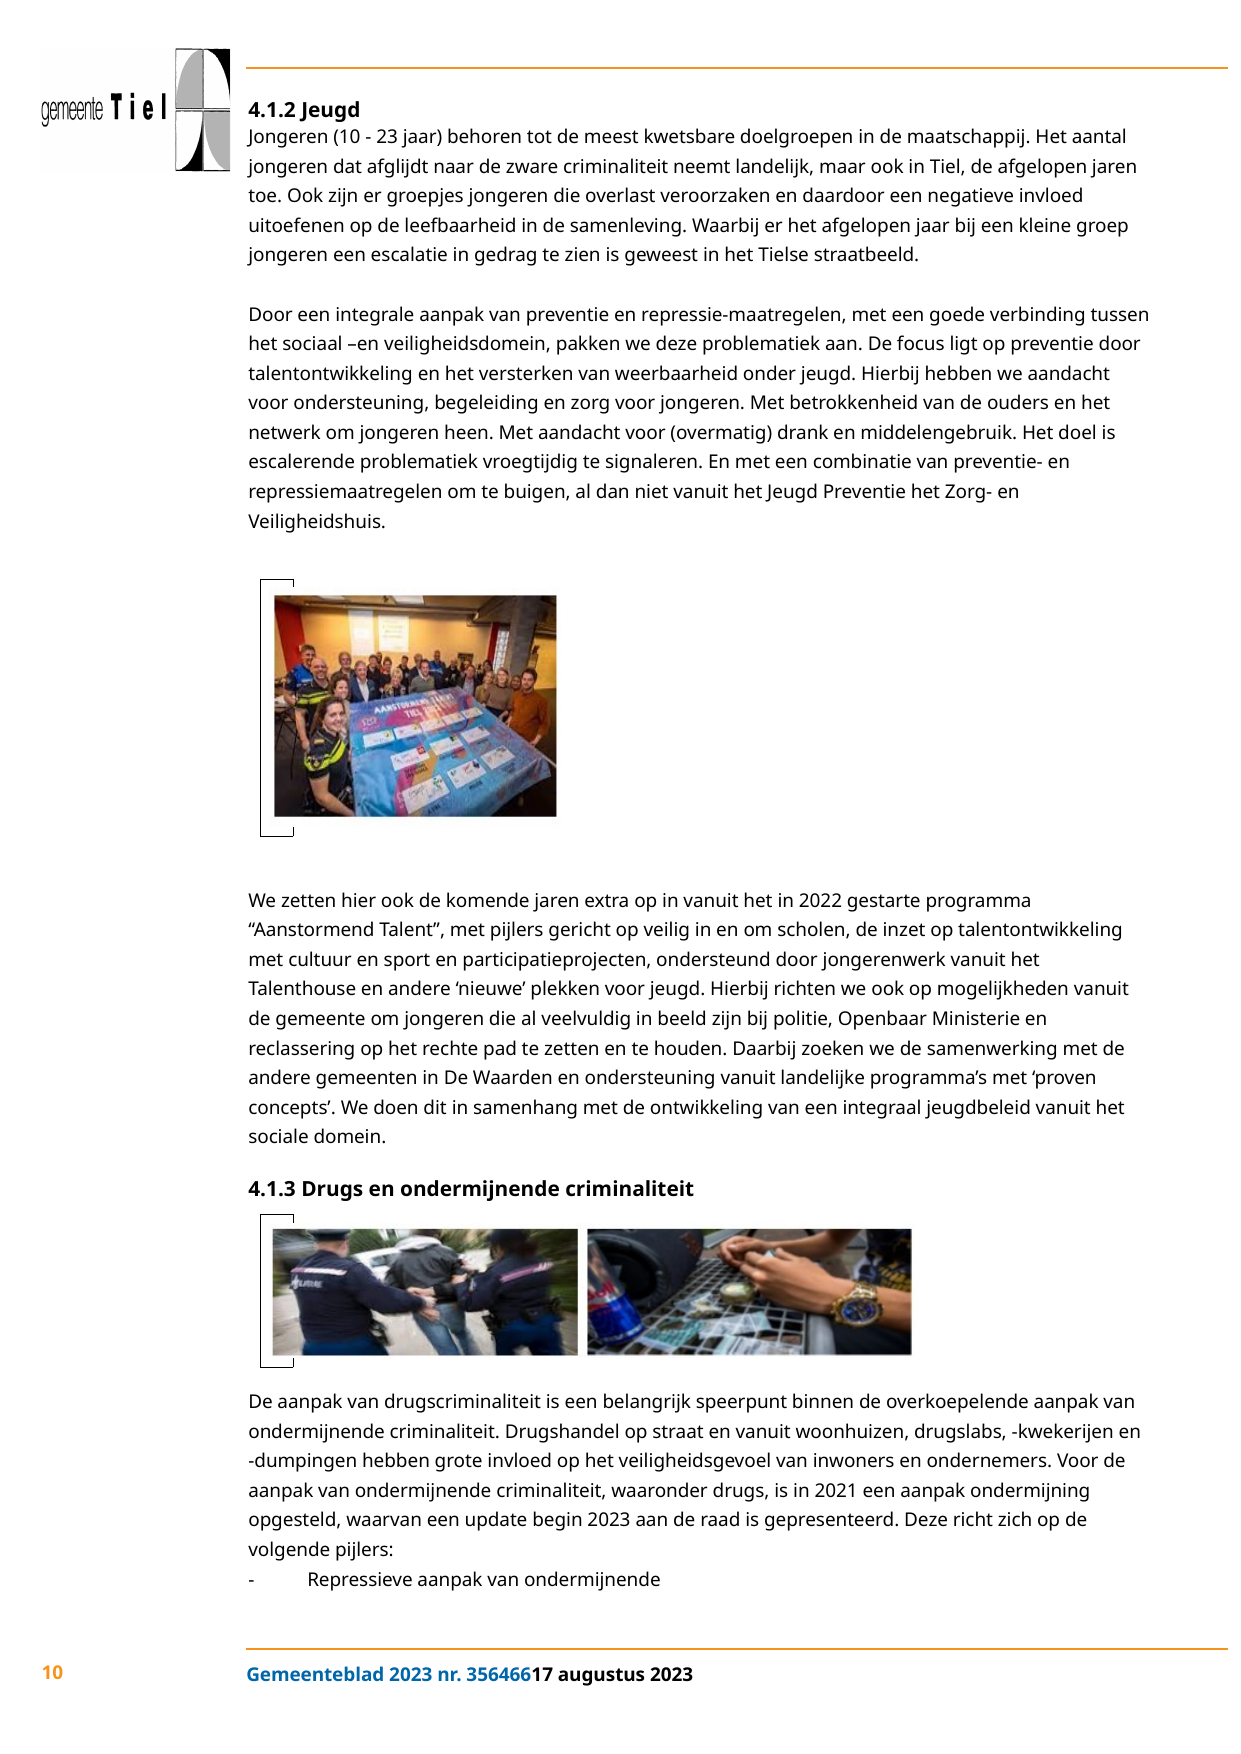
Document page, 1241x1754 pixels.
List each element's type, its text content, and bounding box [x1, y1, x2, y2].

text Jongeren (10 - 23 jaar) behoren tot de meest kwetsbare doelgroepen in de maatschappij. Het aantal jongeren dat afglijdt naar de zware criminaliteit neemt landelijk, maar ook in Tiel, de afgelopen jaren toe. Ook zijn er groepjes jongeren die overlast veroorzaken en daardoor een negatieve invloed uitoefenen op de leefbaarheid in de samenleving. Waarbij er het afgelopen jaar bij een kleine groep jongeren een escalatie in gedrag te zien is geweest in het Tielse straatbeeld. [248, 123, 1152, 267]
text Door een integrale aanpak van preventie en repressie-maatregelen, met een goede verbinding tussen het sociaal –en veiligheidsdomein, pakken we deze problematiek aan. De focus ligt op preventie door talentontwikkeling en het versterken van weerbaarheid onder jeugd. Hierbij hebben we aandacht voor ondersteuning, begeleiding en zorg voor jongeren. Met betrokkenheid van de ouders en het netwerk om jongeren heen. Met aandacht voor (overmatig) drank en middelengebruik. Het doel is escalerende problematiek vroegtijdig te signaleren. En met een combinatie van preventie- en repressiemaatregelen om te buigen, al dan niet vanuit het Jeugd Preventie het Zorg- en Veiligheidshuis. [248, 301, 1152, 533]
text 4.1.2 Jeugd [248, 95, 1152, 123]
picture [41, 47, 231, 172]
text 4.1.3 Drugs en ondermijnende criminaliteit [248, 1174, 1152, 1202]
text We zetten hier ook de komende jaren extra op in vanuit het in 2022 gestarte programma “Aanstormend Talent”, met pijlers gericht op veilig in en om scholen, de inzet op talentontwikkeling met cultuur en sport en participatieprojecten, ondersteund door jongerenwerk vanuit het Talenthouse en andere ‘nieuwe’ plekken voor jeugd. Hierbij richten we ook op mogelijkheden vanuit de gemeente om jongeren die al veelvuldig in beeld zijn bij politie, Openbaar Ministerie en reclassering op het rechte pad te zetten en te houden. Daarbij zoeken we de samenwerking met de andere gemeenten in De Waarden en ondersteuning vanuit landelijke programma’s met ‘proven concepts’. We doen dit in samenhang met de ontwikkeling van een integraal jeugdbeleid vanuit het sociale domein. [248, 887, 1152, 1149]
list Repressieve aanpak van ondermijnende [248, 1566, 1152, 1591]
text De aanpak van drugscriminaliteit is een belangrijk speerpunt binnen de overkoepelende aanpak van ondermijnende criminaliteit. Drugshandel op straat en vanuit woonhuizen, drugslabs, -kwekerijen en -dumpingen hebben grote invloed op het veiligheidsgevoel van inwoners en ondernemers. Voor de aanpak van ondermijnende criminaliteit, waaronder drugs, is in 2021 een aanpak ondermijning opgesteld, waarvan een update begin 2023 aan de raad is gepresenteerd. Deze richt zich op de volgende pijlers: [248, 1388, 1152, 1562]
picture [268, 587, 564, 827]
picture [268, 1223, 918, 1358]
